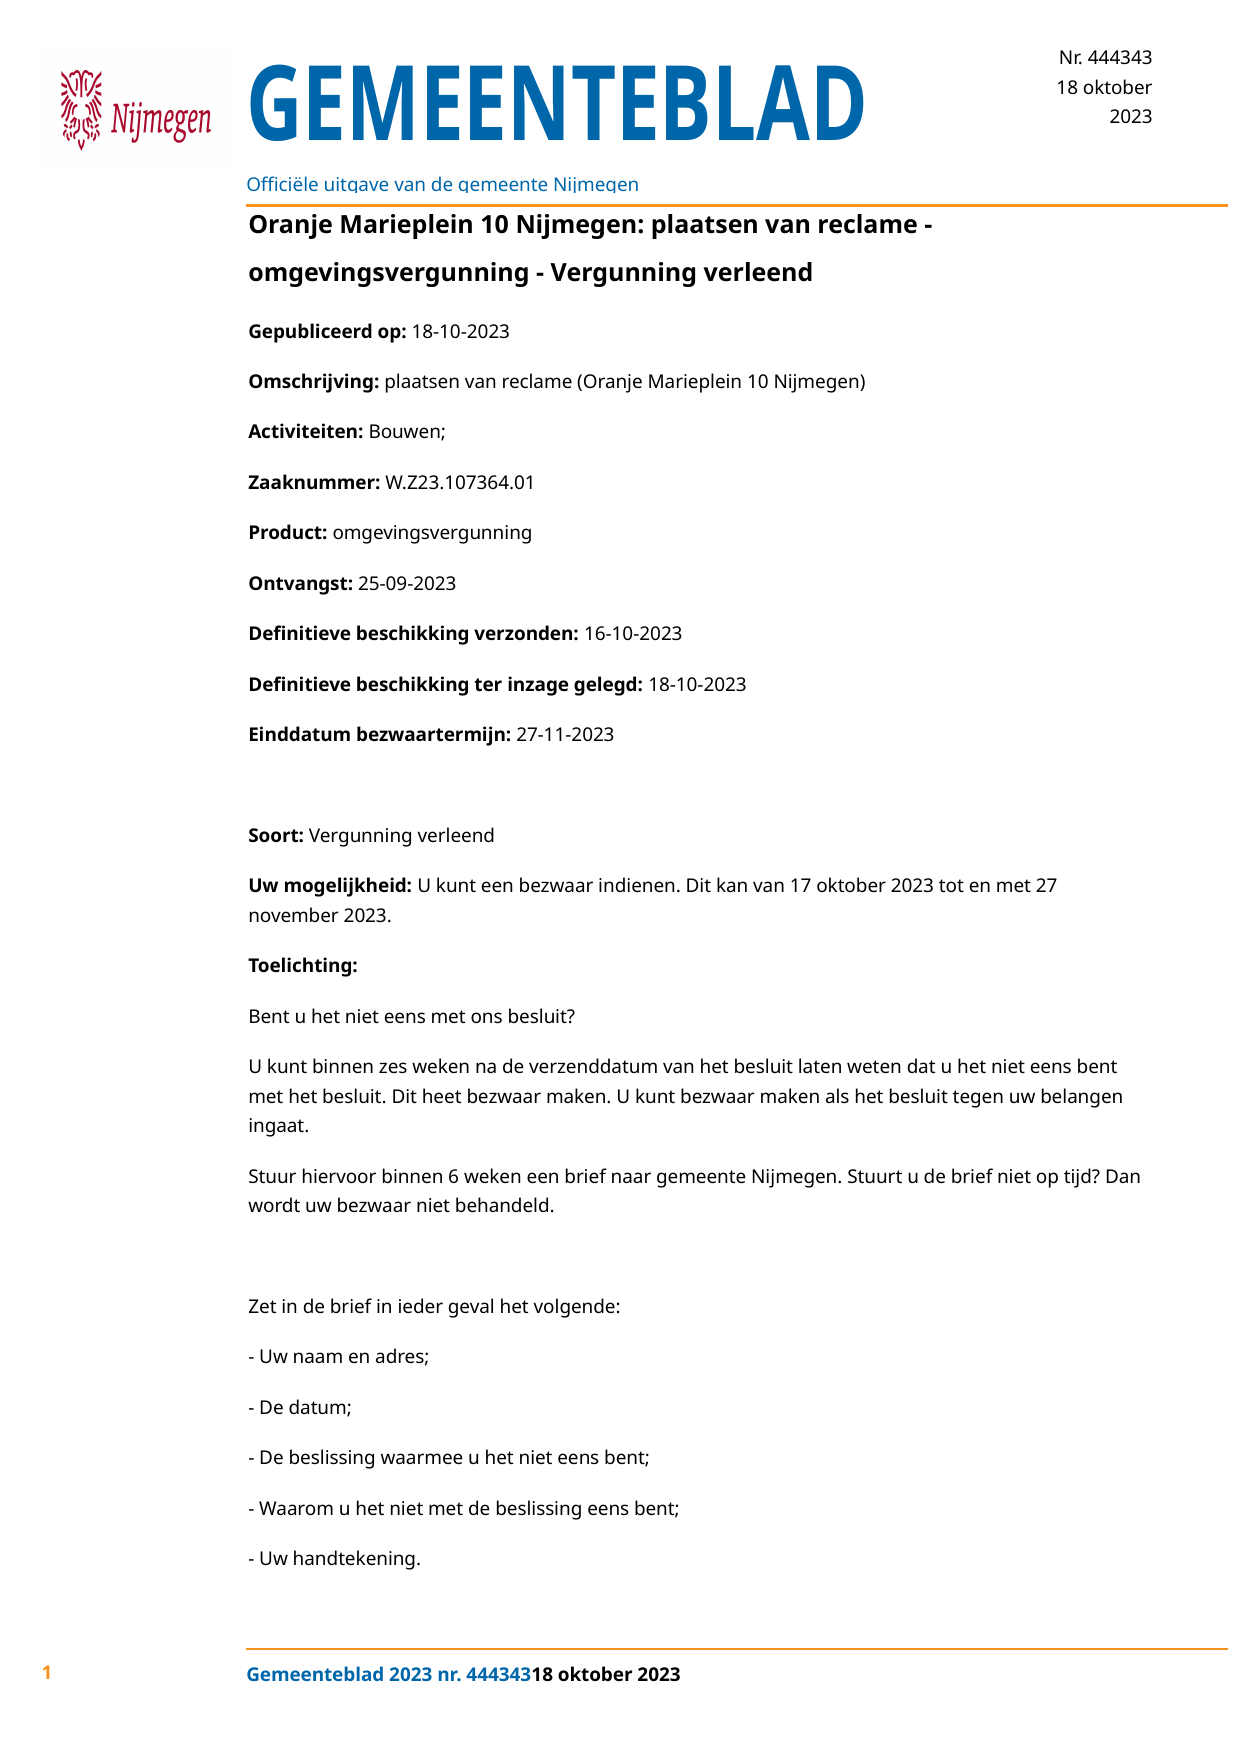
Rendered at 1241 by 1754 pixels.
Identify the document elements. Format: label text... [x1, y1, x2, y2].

text Product: omgevingsvergunning [248, 519, 1152, 545]
text - Waarom u het niet met de beslissing eens bent; [248, 1495, 1152, 1521]
text - Uw naam en adres; [248, 1344, 1152, 1369]
text Definitieve beschikking verzonden: 16-10-2023 [248, 620, 1152, 646]
text Oranje Marieplein 10 Nijmegen: plaatsen van reclame - omgevingsvergunning - Vergunning verleend [248, 207, 1152, 288]
text U kunt binnen zes weken na de verzenddatum van het besluit laten weten dat u het niet eens bent met het besluit. Dit heet bezwaar maken. U kunt bezwaar maken als het besluit tegen uw belangen ingaat. [248, 1053, 1152, 1138]
text Bent u het niet eens met ons besluit? [248, 1003, 1152, 1029]
text - De beslissing waarmee u het niet eens bent; [248, 1444, 1152, 1470]
text Toelichting: [248, 952, 1152, 978]
text - Uw handtekening. [248, 1545, 1152, 1571]
text Stuur hiervoor binnen 6 weken een brief naar gemeente Nijmegen. Stuurt u de brief niet op tijd? Dan wordt uw bezwaar niet behandeld. [248, 1163, 1152, 1218]
text Einddatum bezwaartermijn: 27-11-2023 [248, 721, 1152, 747]
text Zet in de brief in ieder geval het volgende: [248, 1293, 1152, 1319]
text - De datum; [248, 1394, 1152, 1420]
text Zaaknummer: W.Z23.107364.01 [248, 469, 1152, 495]
text Ontvangst: 25-09-2023 [248, 570, 1152, 596]
text Omschrijving: plaatsen van reclame (Oranje Marieplein 10 Nijmegen) [248, 368, 1152, 394]
text Soort: Vergunning verleend [248, 822, 1152, 848]
text Uw mogelijkheid: U kunt een bezwaar indienen. Dit kan van 17 oktober 2023 tot en met 27 november 2023. [248, 872, 1152, 928]
text Definitieve beschikking ter inzage gelegd: 18-10-2023 [248, 671, 1152, 697]
picture [41, 47, 231, 172]
text Gepubliceerd op: 18-10-2023 [248, 318, 1152, 344]
text Activiteiten: Bouwen; [248, 419, 1152, 444]
